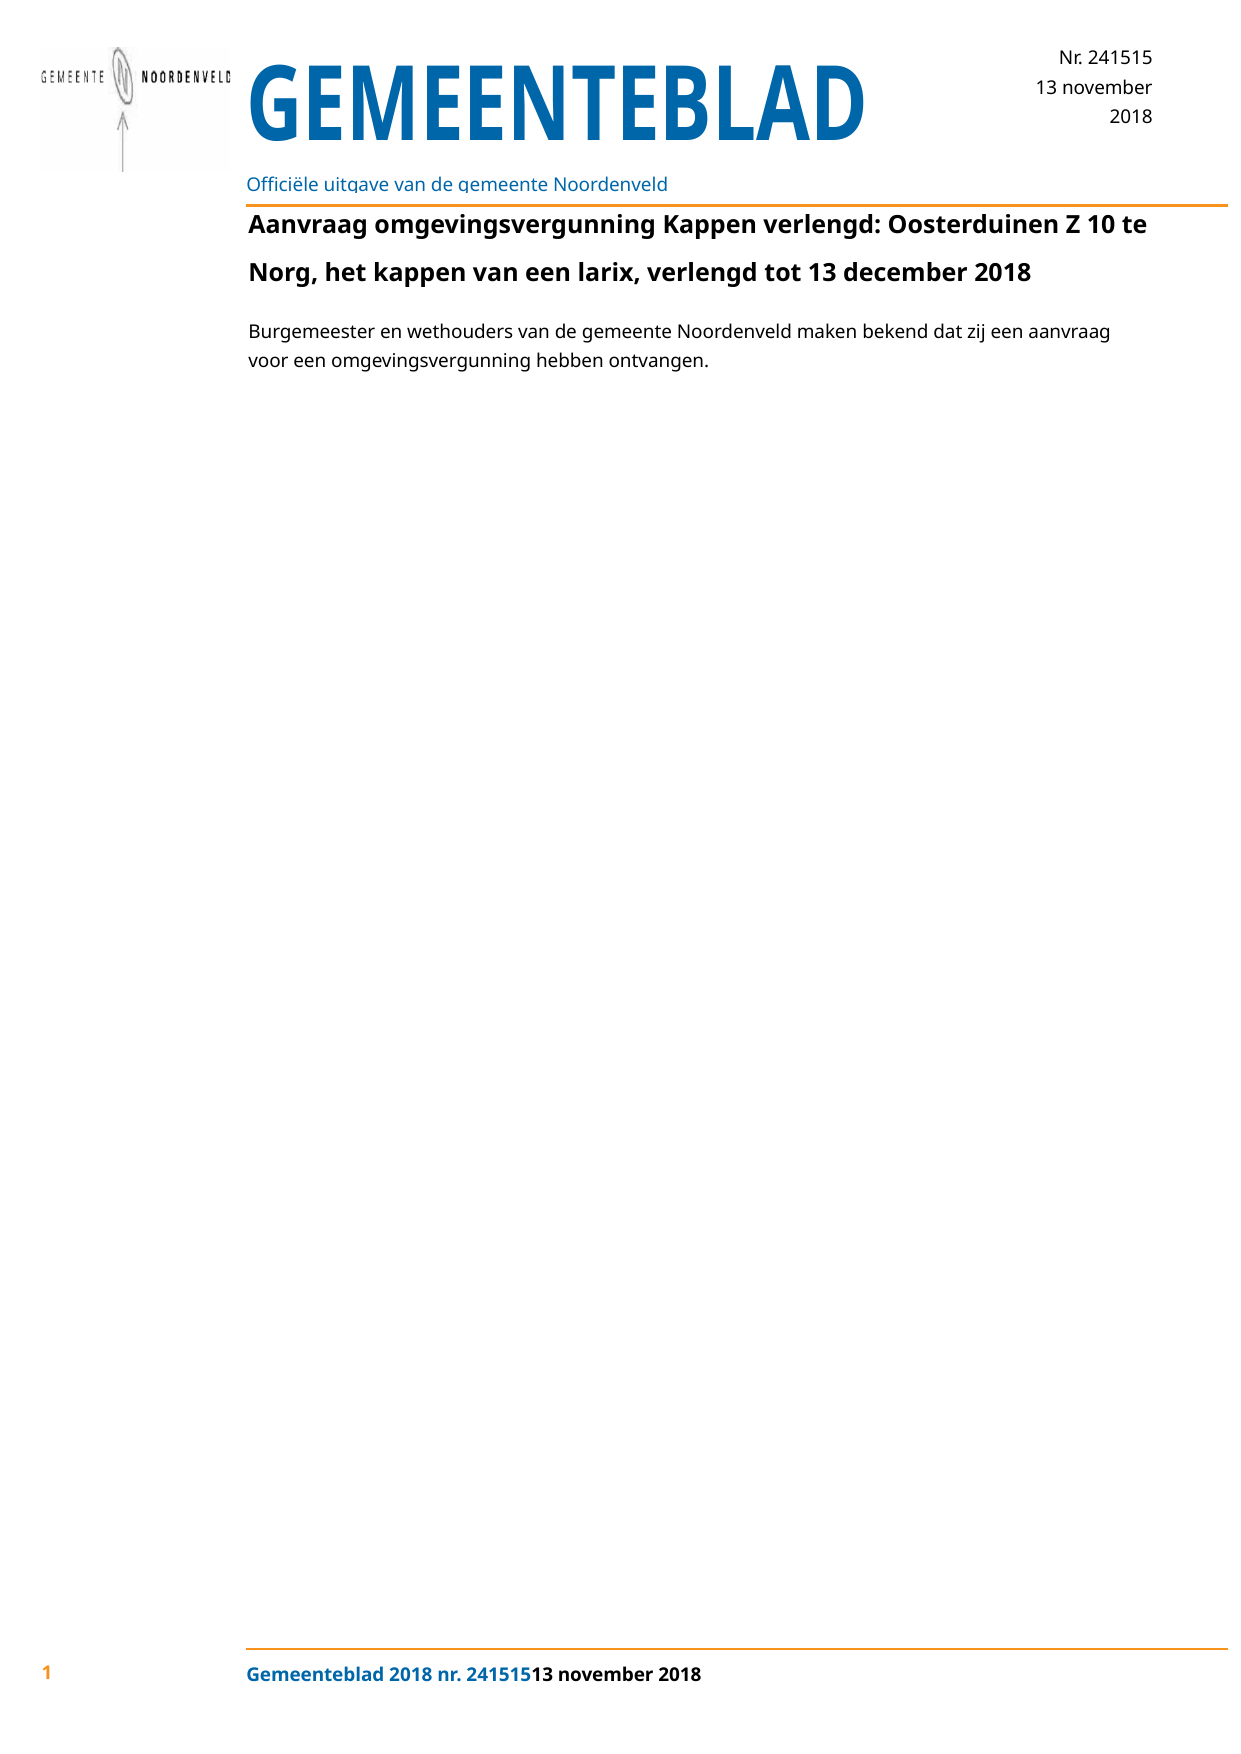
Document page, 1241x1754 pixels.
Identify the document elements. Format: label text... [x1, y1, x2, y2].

text Burgemeester en wethouders van de gemeente Noordenveld maken bekend dat zij een aanvraag voor een omgevingsvergunning hebben ontvangen. [248, 318, 1152, 373]
text Aanvraag omgevingsvergunning Kappen verlengd: Oosterduinen Z 10 te Norg, het kappen van een larix, verlengd tot 13 december 2018 [248, 207, 1152, 288]
picture [41, 47, 231, 172]
